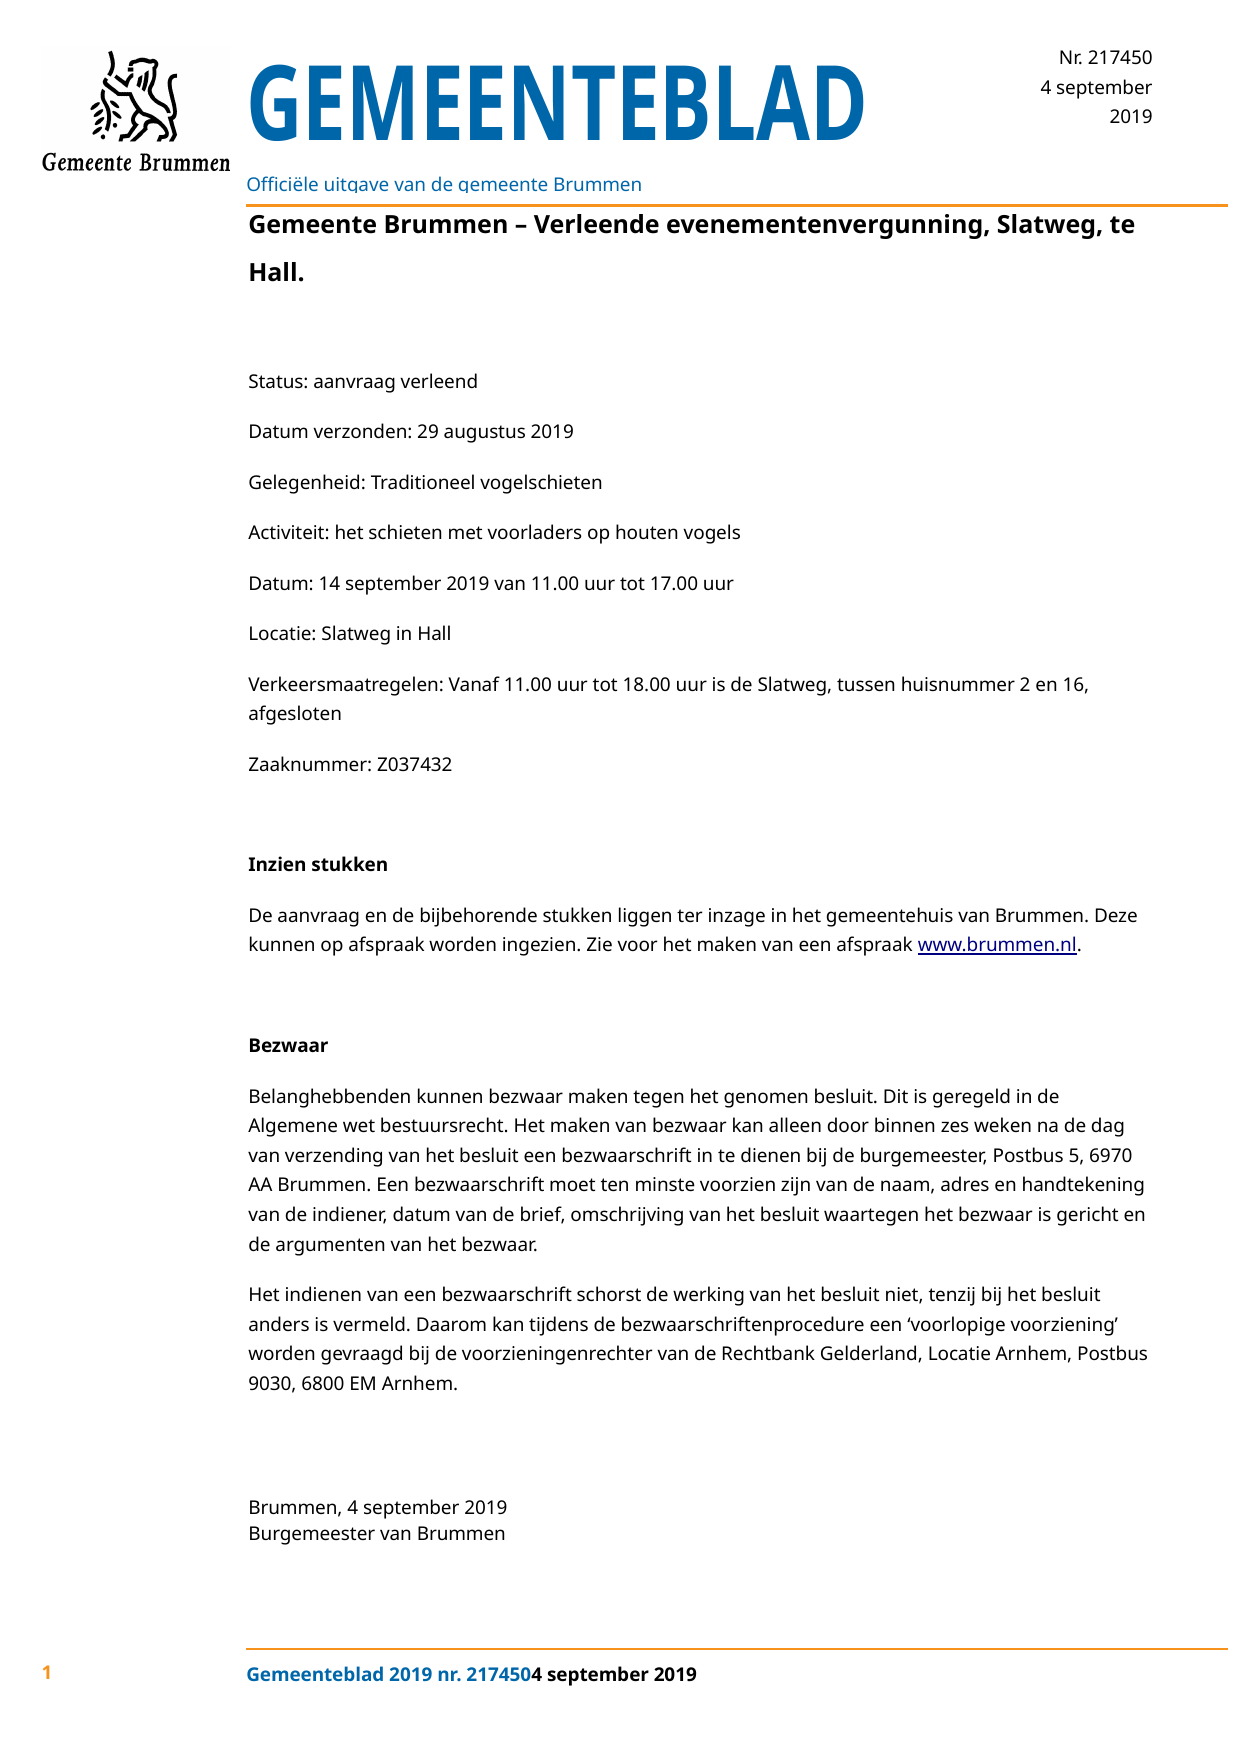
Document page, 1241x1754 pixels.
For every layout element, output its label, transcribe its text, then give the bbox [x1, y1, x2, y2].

text Datum verzonden: 29 augustus 2019 [248, 419, 1152, 444]
text Activiteit: het schieten met voorladers op houten vogels [248, 519, 1152, 545]
text Het indienen van een bezwaarschrift schorst de werking van het besluit niet, tenzij bij het besluit anders is vermeld. Daarom kan tijdens de bezwaarschriftenprocedure een ‘voorlopige voorziening’ worden gevraagd bij de voorzieningenrechter van de Rechtbank Gelderland, Locatie Arnhem, Postbus 9030, 6800 EM Arnhem. [248, 1281, 1152, 1396]
text Status: aanvraag verleend [248, 368, 1152, 394]
text Inzien stukken [248, 852, 1152, 877]
text Burgemeester van Brummen [248, 1520, 1152, 1545]
text Gelegenheid: Traditioneel vogelschieten [248, 469, 1152, 495]
picture [41, 47, 231, 172]
text Belanghebbenden kunnen bezwaar maken tegen het genomen besluit. Dit is geregeld in de Algemene wet bestuursrecht. Het maken van bezwaar kan alleen door binnen zes weken na de dag van verzending van het besluit een bezwaarschrift in te dienen bij de burgemeester, Postbus 5, 6970 AA Brummen. Een bezwaarschrift moet ten minste voorzien zijn van de naam, adres en handtekening van de indiener, datum van de brief, omschrijving van het besluit waartegen het bezwaar is gericht en de argumenten van het bezwaar. [248, 1083, 1152, 1257]
text De aanvraag en de bijbehorende stukken liggen ter inzage in het gemeentehuis van Brummen. Deze kunnen op afspraak worden ingezien. Zie voor het maken van een afspraak www.brummen.nl. [248, 902, 1152, 957]
text Datum: 14 september 2019 van 11.00 uur tot 17.00 uur [248, 570, 1152, 596]
text Locatie: Slatweg in Hall [248, 620, 1152, 646]
text Brummen, 4 september 2019 [248, 1494, 1152, 1520]
text Zaaknummer: Z037432 [248, 751, 1152, 777]
text Bezwaar [248, 1032, 1152, 1058]
text Gemeente Brummen – Verleende evenementenvergunning, Slatweg, te Hall. [248, 207, 1152, 288]
text Verkeersmaatregelen: Vanaf 11.00 uur tot 18.00 uur is de Slatweg, tussen huisnummer 2 en 16, afgesloten [248, 671, 1152, 726]
